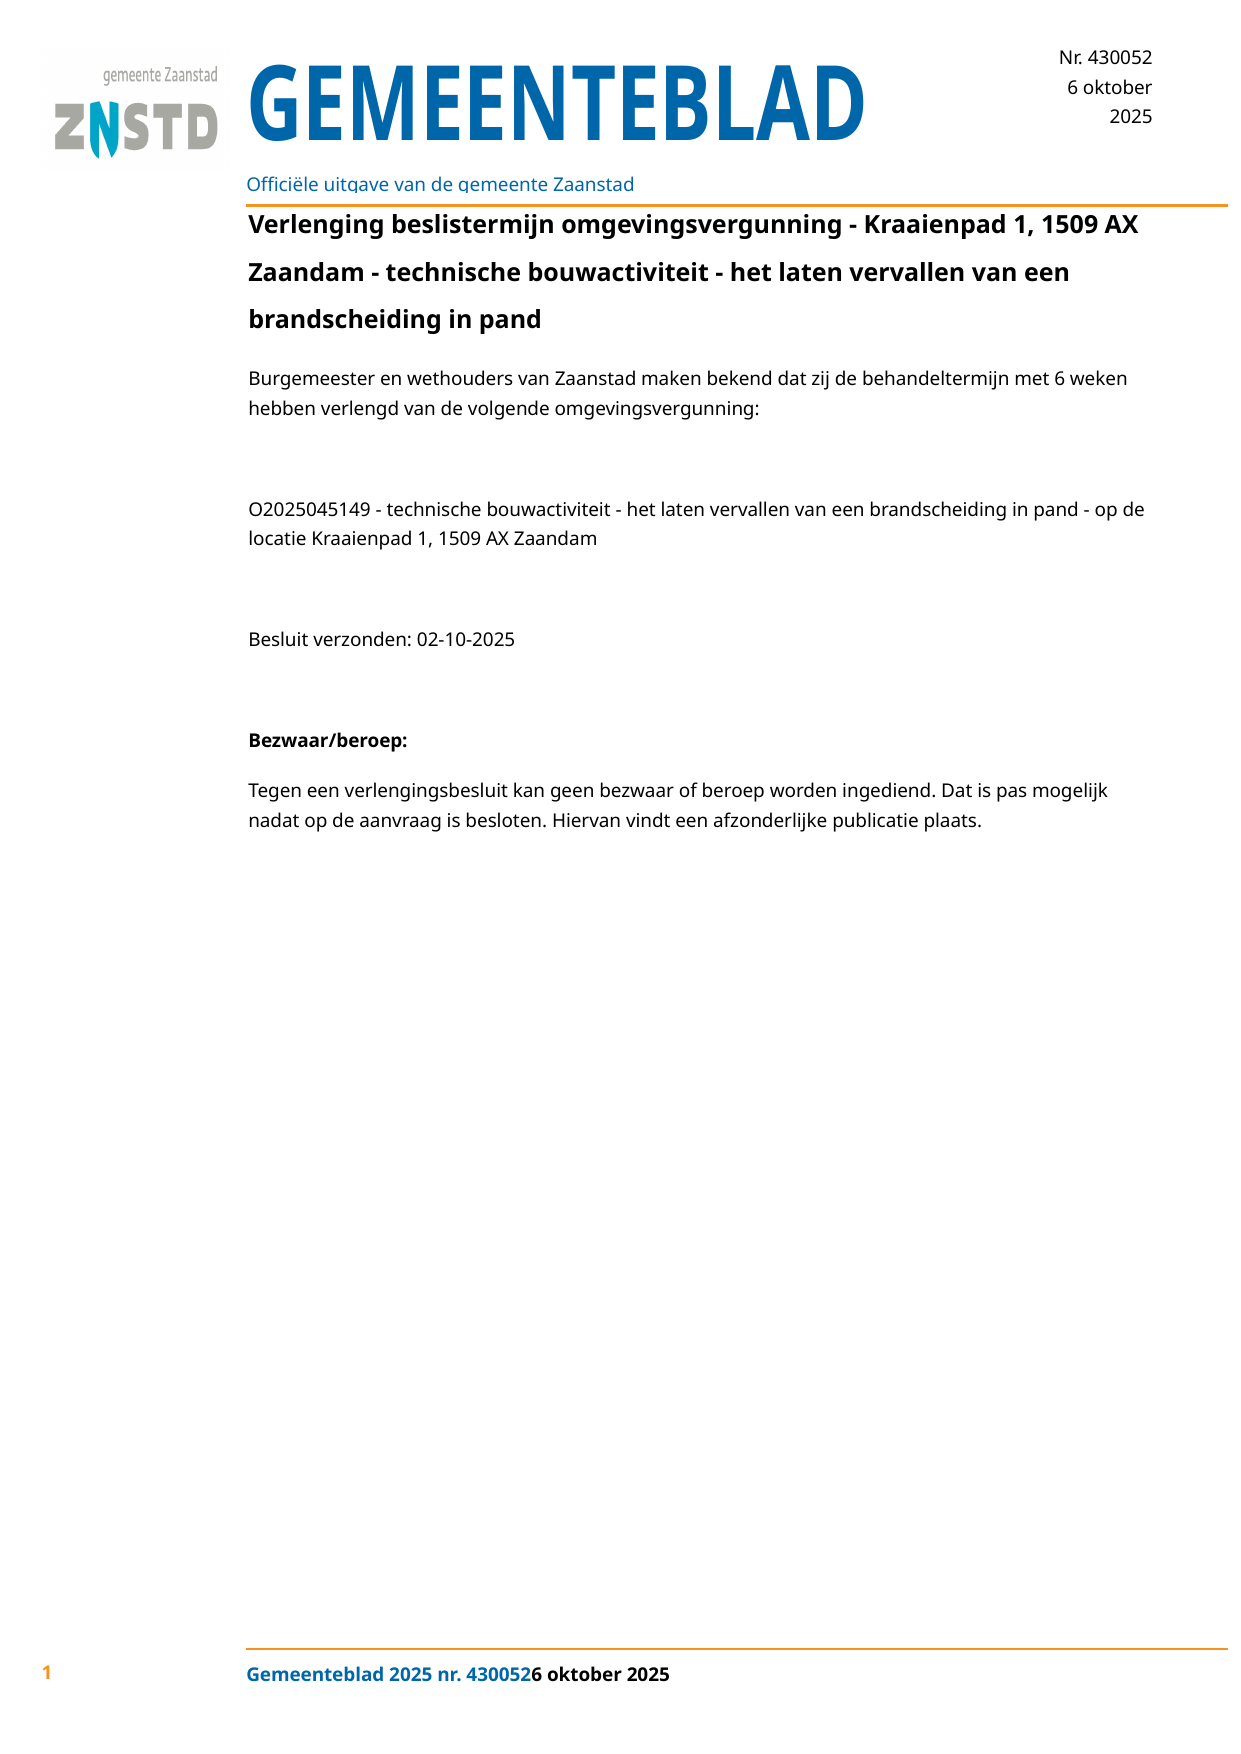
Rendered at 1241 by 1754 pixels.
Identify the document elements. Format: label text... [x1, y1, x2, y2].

text Tegen een verlengingsbesluit kan geen bezwaar of beroep worden ingediend. Dat is pas mogelijk nadat op de aanvraag is besloten. Hiervan vindt een afzonderlijke publicatie plaats. [248, 778, 1152, 833]
text O2025045149 - technische bouwactiviteit - het laten vervallen van een brandscheiding in pand - op de locatie Kraaienpad 1, 1509 AX Zaandam [248, 496, 1152, 551]
text Bezwaar/beroep: [248, 727, 1152, 753]
text Burgemeester en wethouders van Zaanstad maken bekend dat zij de behandeltermijn met 6 weken hebben verlengd van de volgende omgevingsvergunning: [248, 366, 1152, 421]
text Besluit verzonden: 02-10-2025 [248, 626, 1152, 652]
picture [41, 47, 231, 172]
text Verlenging beslistermijn omgevingsvergunning - Kraaienpad 1, 1509 AX Zaandam - technische bouwactiviteit - het laten vervallen van een brandscheiding in pand [248, 207, 1152, 336]
